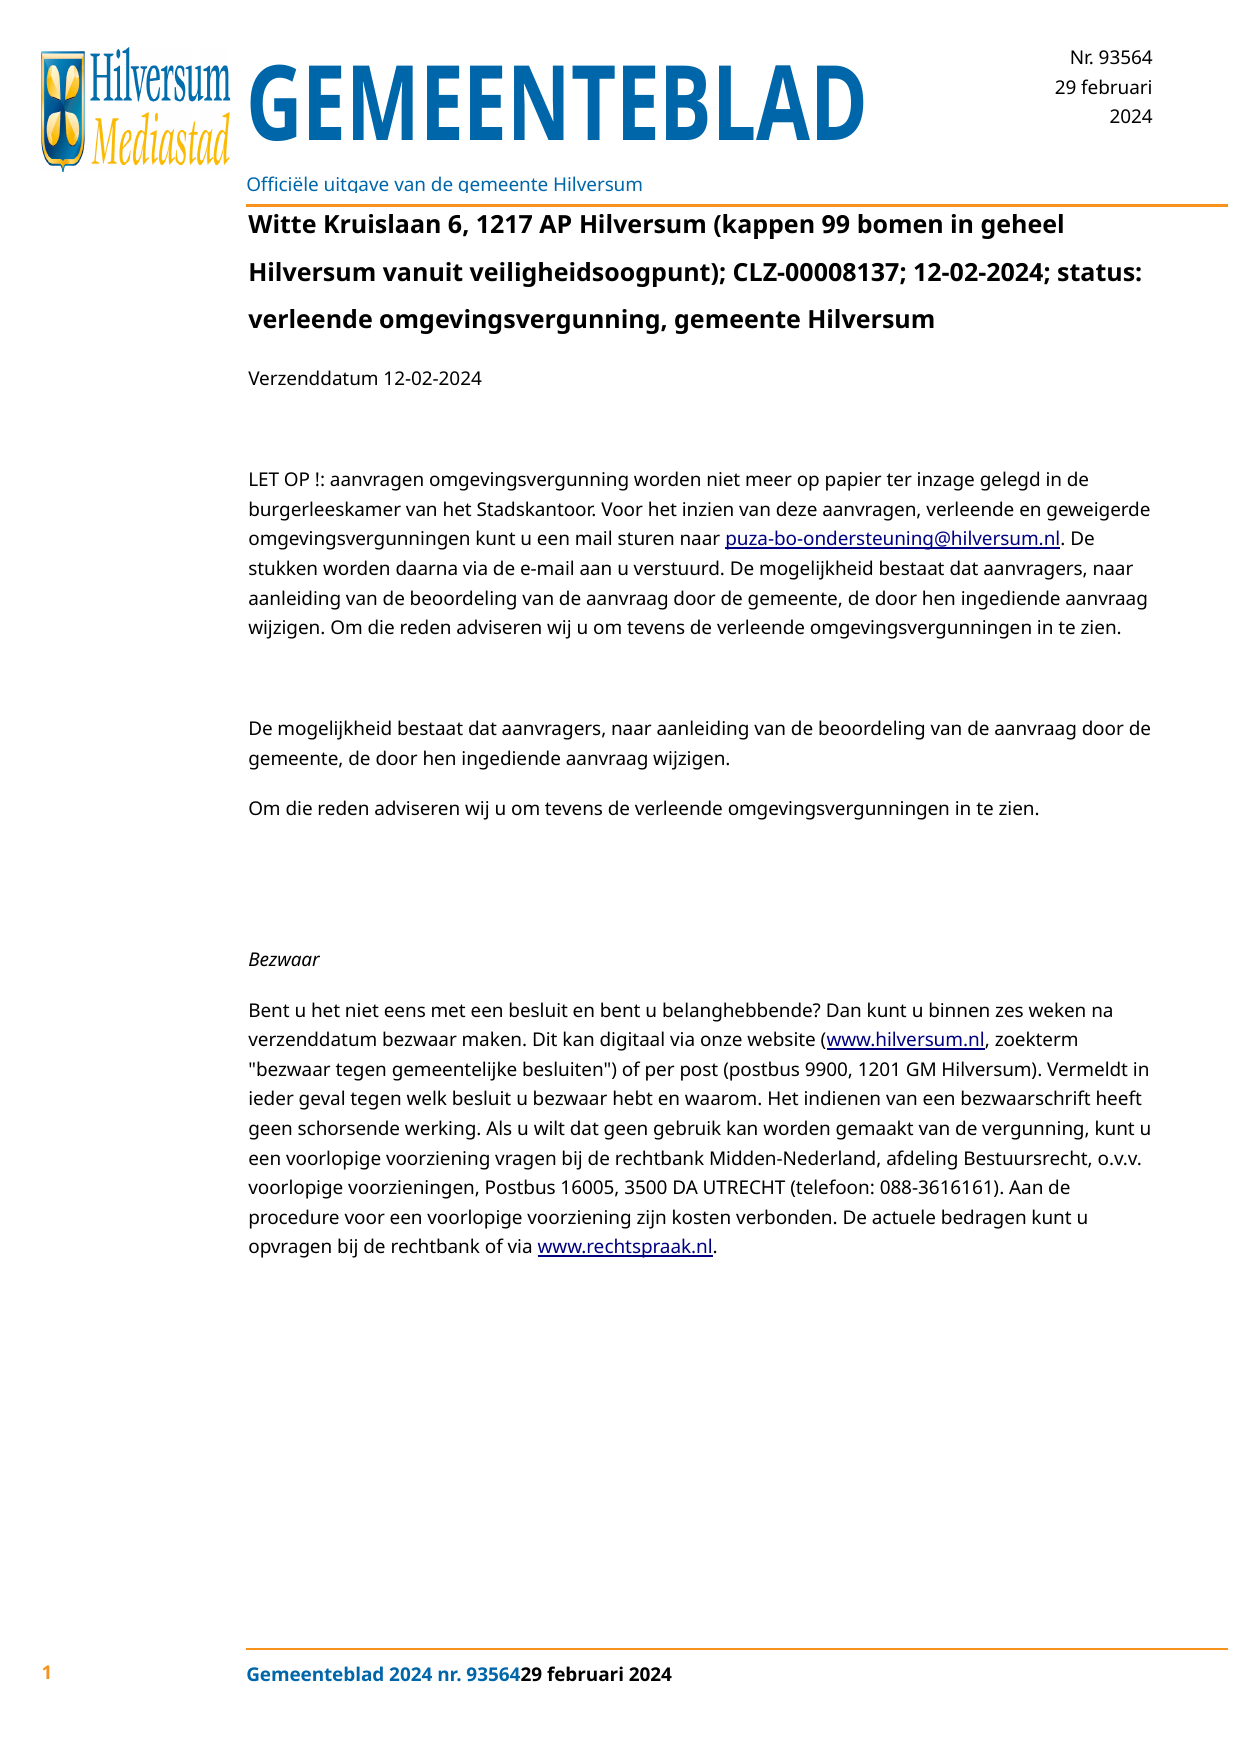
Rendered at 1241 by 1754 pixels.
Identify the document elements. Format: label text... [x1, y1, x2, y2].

text Bent u het niet eens met een besluit en bent u belanghebbende? Dan kunt u binnen zes weken na verzenddatum bezwaar maken. Dit kan digitaal via onze website (www.hilversum.nl, zoekterm "bezwaar tegen gemeentelijke besluiten") of per post (postbus 9900, 1201 GM Hilversum). Vermeldt in ieder geval tegen welk besluit u bezwaar hebt en waarom. Het indienen van een bezwaarschrift heeft geen schorsende werking. Als u wilt dat geen gebruik kan worden gemaakt van de vergunning, kunt u een voorlopige voorziening vragen bij de rechtbank Midden-Nederland, afdeling Bestuursrecht, o.v.v. voorlopige voorzieningen, Postbus 16005, 3500 DA UTRECHT (telefoon: 088-3616161). Aan de procedure voor een voorlopige voorziening zijn kosten verbonden. De actuele bedragen kunt u opvragen bij de rechtbank of via www.rechtspraak.nl. [248, 997, 1152, 1259]
picture [41, 47, 231, 172]
text De mogelijkheid bestaat dat aanvragers, naar aanleiding van de beoordeling van de aanvraag door de gemeente, de door hen ingediende aanvraag wijzigen. [248, 715, 1152, 770]
text LET OP !: aanvragen omgevingsvergunning worden niet meer op papier ter inzage gelegd in de burgerleeskamer van het Stadskantoor. Voor het inzien van deze aanvragen, verleende en geweigerde omgevingsvergunningen kunt u een mail sturen naar puza-bo-ondersteuning@hilversum.nl. De stukken worden daarna via de e-mail aan u verstuurd. De mogelijkheid bestaat dat aanvragers, naar aanleiding van de beoordeling van de aanvraag door de gemeente, de door hen ingediende aanvraag wijzigen. Om die reden adviseren wij u om tevens de verleende omgevingsvergunningen in te zien. [248, 466, 1152, 640]
text Witte Kruislaan 6, 1217 AP Hilversum (kappen 99 bomen in geheel Hilversum vanuit veiligheidsoogpunt); CLZ-00008137; 12-02-2024; status: verleende omgevingsvergunning, gemeente Hilversum [248, 207, 1152, 336]
text Verzenddatum 12-02-2024 [248, 366, 1152, 391]
text Om die reden adviseren wij u om tevens de verleende omgevingsvergunningen in te zien. [248, 795, 1152, 821]
text Bezwaar [248, 946, 1152, 972]
